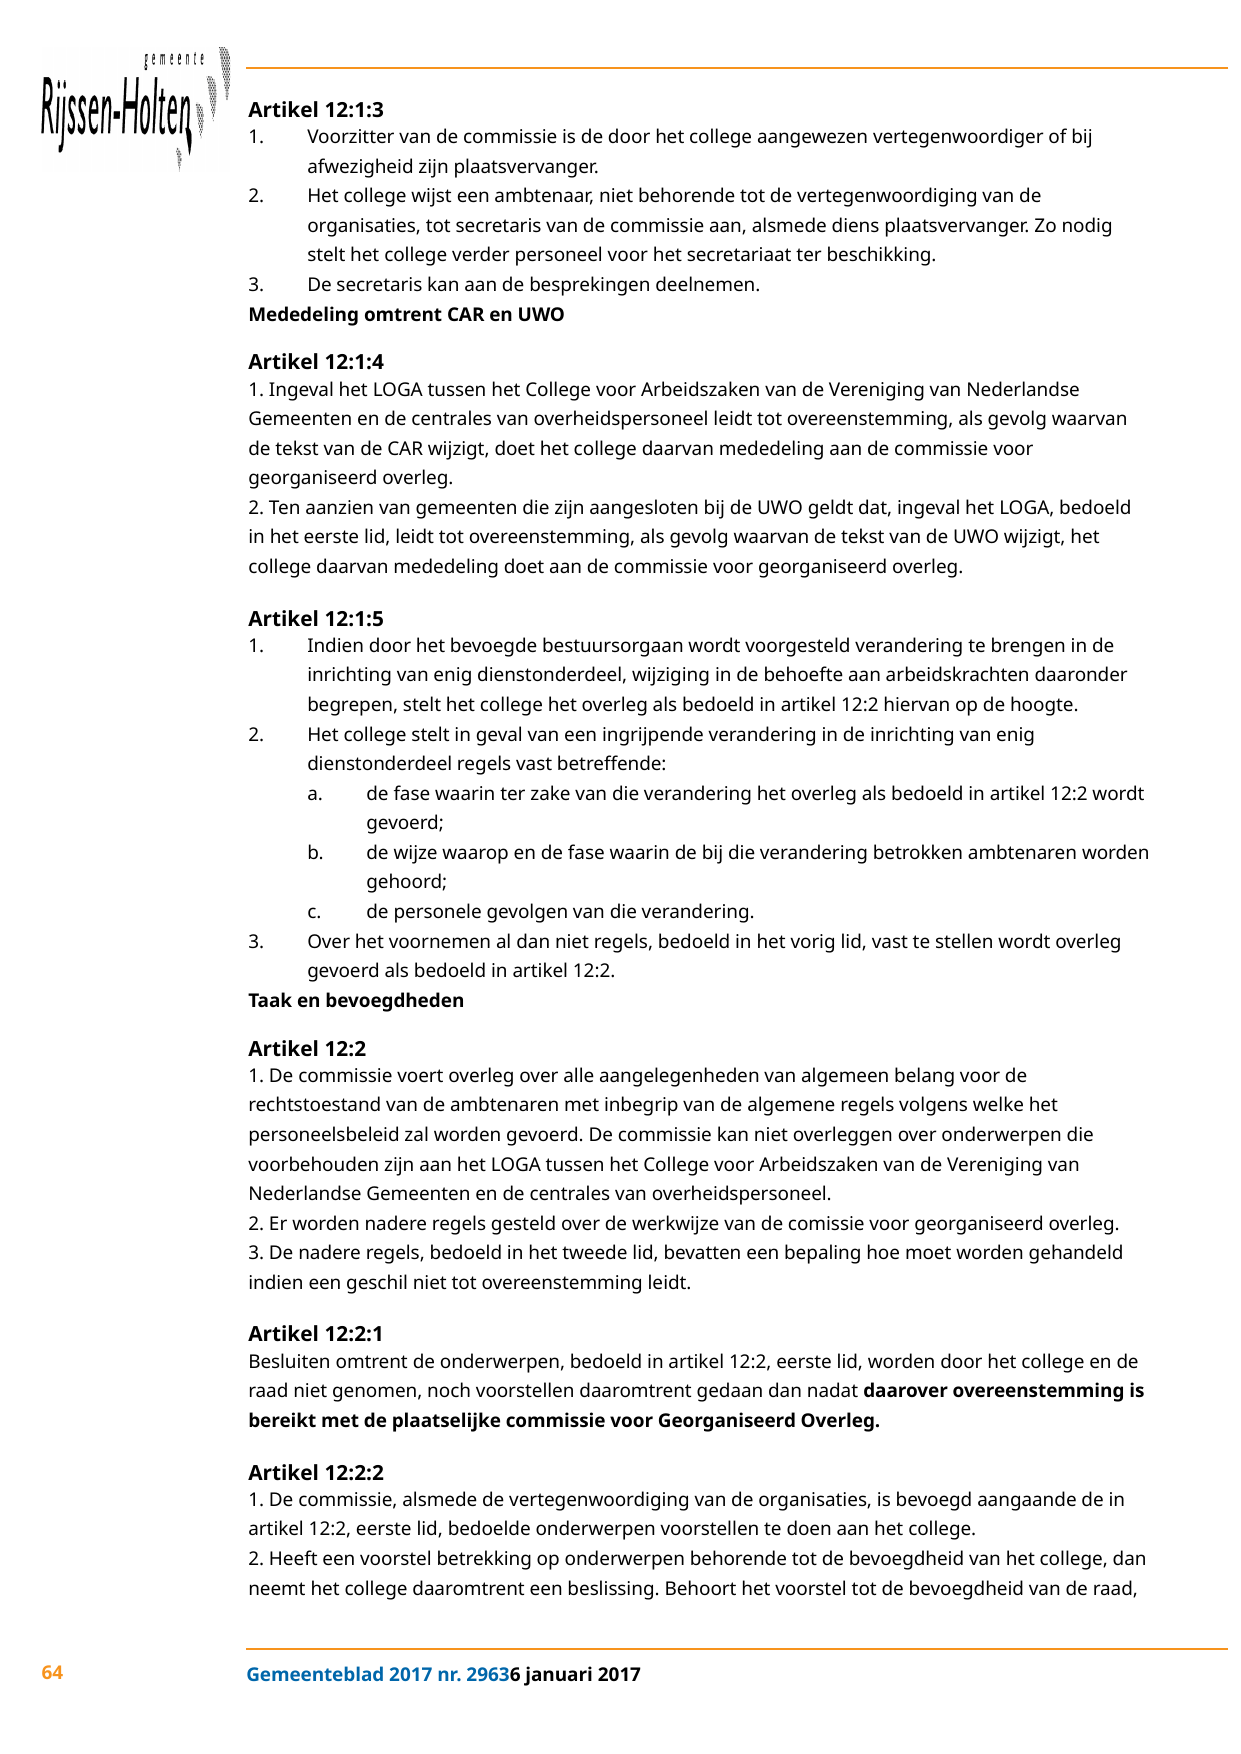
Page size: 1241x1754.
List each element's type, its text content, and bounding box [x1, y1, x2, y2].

list de fase waarin ter zake van die verandering het overleg als bedoeld in artikel 12:2 wordt gevoerd; [307, 780, 1152, 835]
text Artikel 12:1:4 [248, 347, 1152, 376]
list Het college wijst een ambtenaar, niet behorende tot de vertegenwoordiging van de organisaties, tot secretaris van de commissie aan, alsmede diens plaatsvervanger. Zo nodig stelt het college verder personeel voor het secretariaat ter beschikking. [248, 182, 1152, 267]
text Artikel 12:2:1 [248, 1319, 1152, 1348]
text 3. De nadere regels, bedoeld in het tweede lid, bevatten een bepaling hoe moet worden gehandeld indien een geschil niet tot overeenstemming leidt. [248, 1239, 1152, 1295]
list Over het voornemen al dan niet regels, bedoeld in het vorig lid, vast te stellen wordt overleg gevoerd als bedoeld in artikel 12:2. [248, 928, 1152, 983]
list Het college stelt in geval van een ingrijpende verandering in de inrichting van enig dienstonderdeel regels vast betreffende: [248, 721, 1152, 776]
text 1. Ingeval het LOGA tussen het College voor Arbeidszaken van de Vereniging van Nederlandse Gemeenten en de centrales van overheidspersoneel leidt tot overeenstemming, als gevolg waarvan de tekst van de CAR wijzigt, doet het college daarvan mededeling aan de commissie voor georganiseerd overleg. [248, 376, 1152, 490]
list de personele gevolgen van die verandering. [307, 898, 1152, 924]
text 2. Heeft een voorstel betrekking op onderwerpen behorende tot de bevoegdheid van het college, dan neemt het college daaromtrent een beslissing. Behoort het voorstel tot de bevoegdheid van de raad, [248, 1545, 1152, 1601]
list de wijze waarop en de fase waarin de bij die verandering betrokken ambtenaren worden gehoord; [307, 839, 1152, 894]
text 2. Er worden nadere regels gesteld over de werkwijze van de comissie voor georganiseerd overleg. [248, 1210, 1152, 1236]
list Indien door het bevoegde bestuursorgaan wordt voorgesteld verandering te brengen in de inrichting van enig dienstonderdeel, wijziging in de behoefte aan arbeidskrachten daaronder begrepen, stelt het college het overleg als bedoeld in artikel 12:2 hiervan op de hoogte. [248, 632, 1152, 717]
picture [41, 47, 231, 172]
text 1. De commissie voert overleg over alle aangelegenheden van algemeen belang voor de rechtstoestand van de ambtenaren met inbegrip van de algemene regels volgens welke het personeelsbeleid zal worden gevoerd. De commissie kan niet overleggen over onderwerpen die voorbehouden zijn aan het LOGA tussen het College voor Arbeidszaken van de Vereniging van Nederlandse Gemeenten en de centrales van overheidspersoneel. [248, 1062, 1152, 1206]
text Artikel 12:1:3 [248, 95, 1152, 123]
text Mededeling omtrent CAR en UWO [248, 301, 1152, 326]
list De secretaris kan aan de besprekingen deelnemen. [248, 271, 1152, 297]
text Artikel 12:2 [248, 1034, 1152, 1062]
text Besluiten omtrent de onderwerpen, bedoeld in artikel 12:2, eerste lid, worden door het college en de raad niet genomen, noch voorstellen daaromtrent gedaan dan nadat daarover overeenstemming is bereikt met de plaatselijke commissie voor Georganiseerd Overleg. [248, 1348, 1152, 1433]
text Taak en bevoegdheden [248, 987, 1152, 1013]
text 1. De commissie, alsmede de vertegenwoordiging van de organisaties, is bevoegd aangaande de in artikel 12:2, eerste lid, bedoelde onderwerpen voorstellen te doen aan het college. [248, 1486, 1152, 1541]
text Artikel 12:1:5 [248, 604, 1152, 632]
text 2. Ten aanzien van gemeenten die zijn aangesloten bij de UWO geldt dat, ingeval het LOGA, bedoeld in het eerste lid, leidt tot overeenstemming, als gevolg waarvan de tekst van de UWO wijzigt, het college daarvan mededeling doet aan de commissie voor georganiseerd overleg. [248, 494, 1152, 579]
text Artikel 12:2:2 [248, 1458, 1152, 1486]
list Voorzitter van de commissie is de door het college aangewezen vertegenwoordiger of bij afwezigheid zijn plaatsvervanger. [248, 123, 1152, 178]
